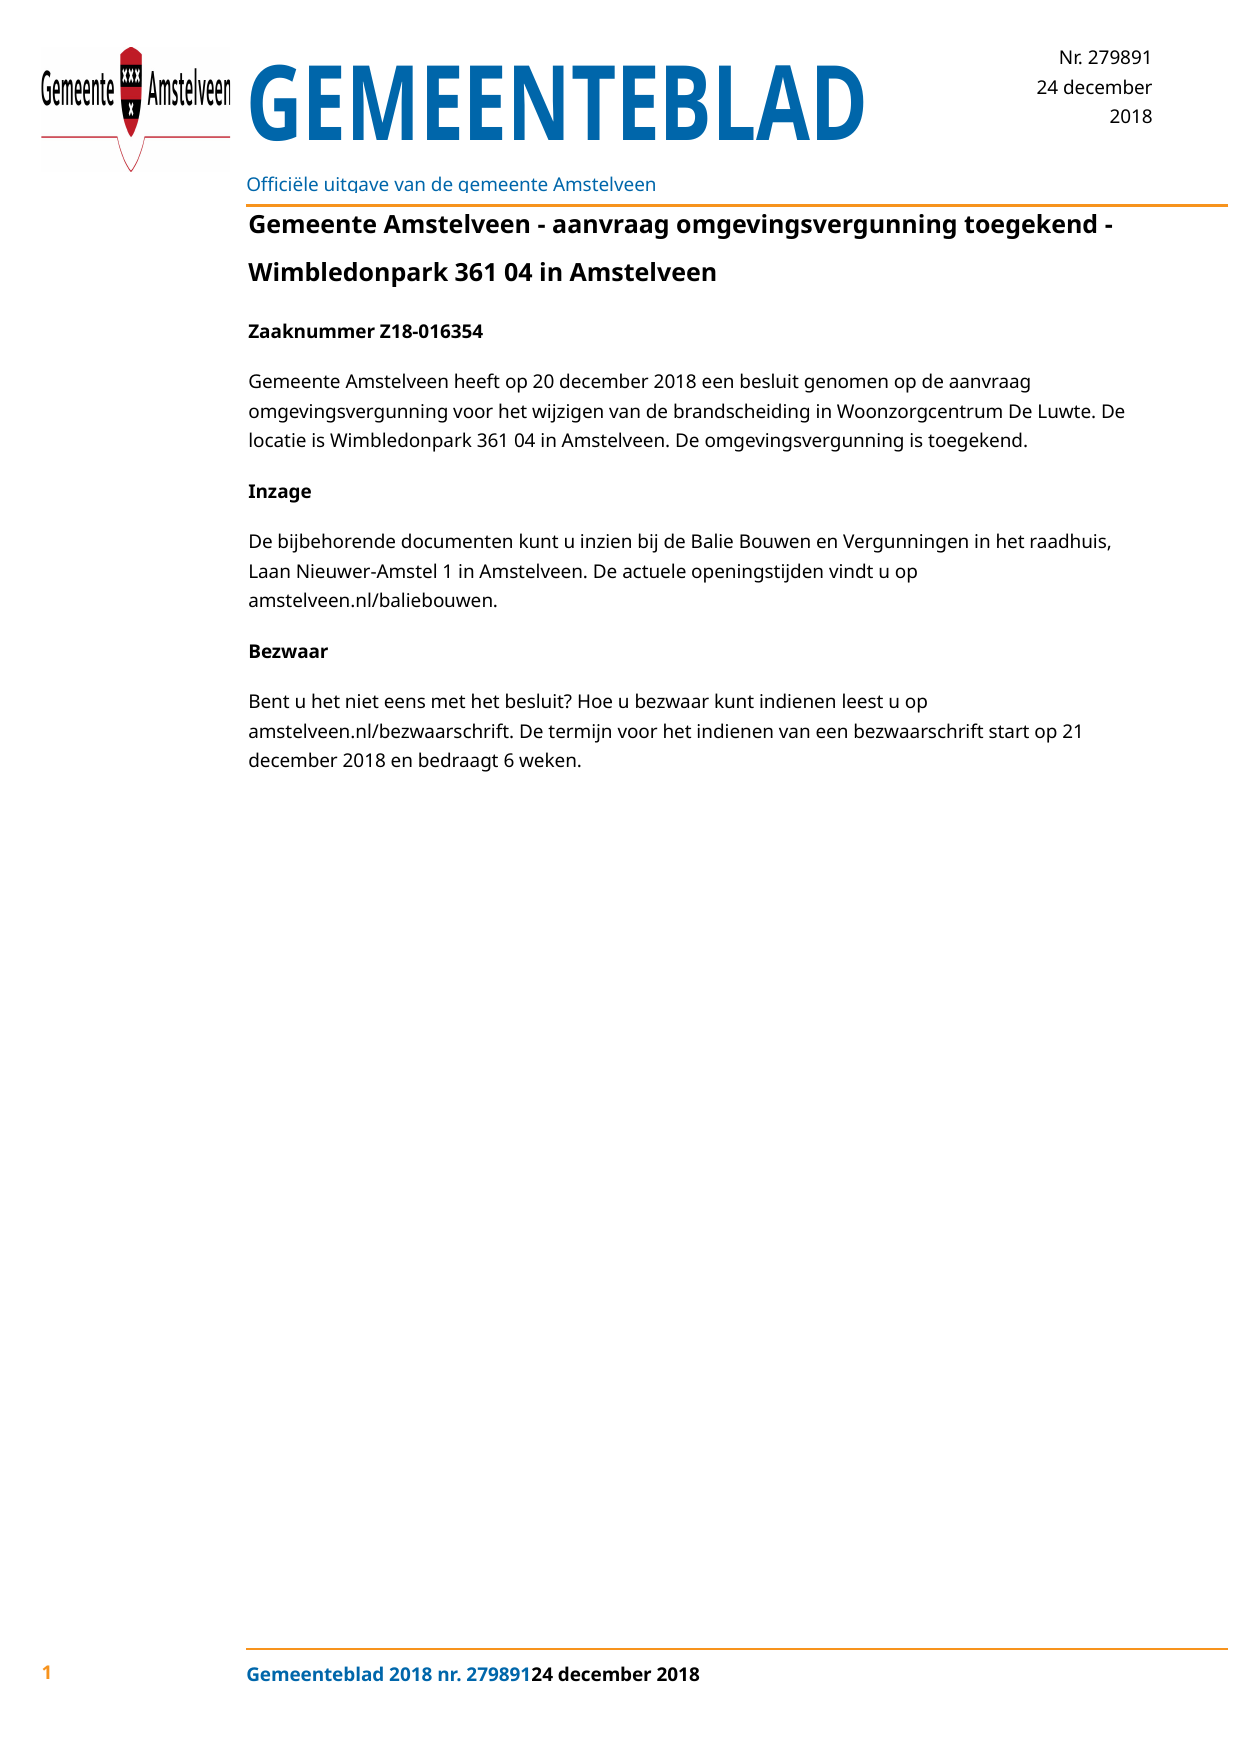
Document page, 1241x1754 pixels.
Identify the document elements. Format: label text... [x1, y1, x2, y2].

text De bijbehorende documenten kunt u inzien bij de Balie Bouwen en Vergunningen in het raadhuis, Laan Nieuwer-Amstel 1 in Amstelveen. De actuele openingstijden vindt u op amstelveen.nl/baliebouwen. [248, 528, 1152, 613]
text Bent u het niet eens met het besluit? Hoe u bezwaar kunt indienen leest u op amstelveen.nl/bezwaarschrift. De termijn voor het indienen van een bezwaarschrift start op 21 december 2018 en bedraagt 6 weken. [248, 688, 1152, 773]
text Zaaknummer Z18-016354 [248, 318, 1152, 344]
text Gemeente Amstelveen heeft op 20 december 2018 een besluit genomen op de aanvraag omgevingsvergunning voor het wijzigen van de brandscheiding in Woonzorgcentrum De Luwte. De locatie is Wimbledonpark 361 04 in Amstelveen. De omgevingsvergunning is toegekend. [248, 368, 1152, 453]
text Gemeente Amstelveen - aanvraag omgevingsvergunning toegekend - Wimbledonpark 361 04 in Amstelveen [248, 207, 1152, 288]
text Inzage [248, 478, 1152, 504]
picture [41, 47, 231, 172]
text Bezwaar [248, 638, 1152, 664]
